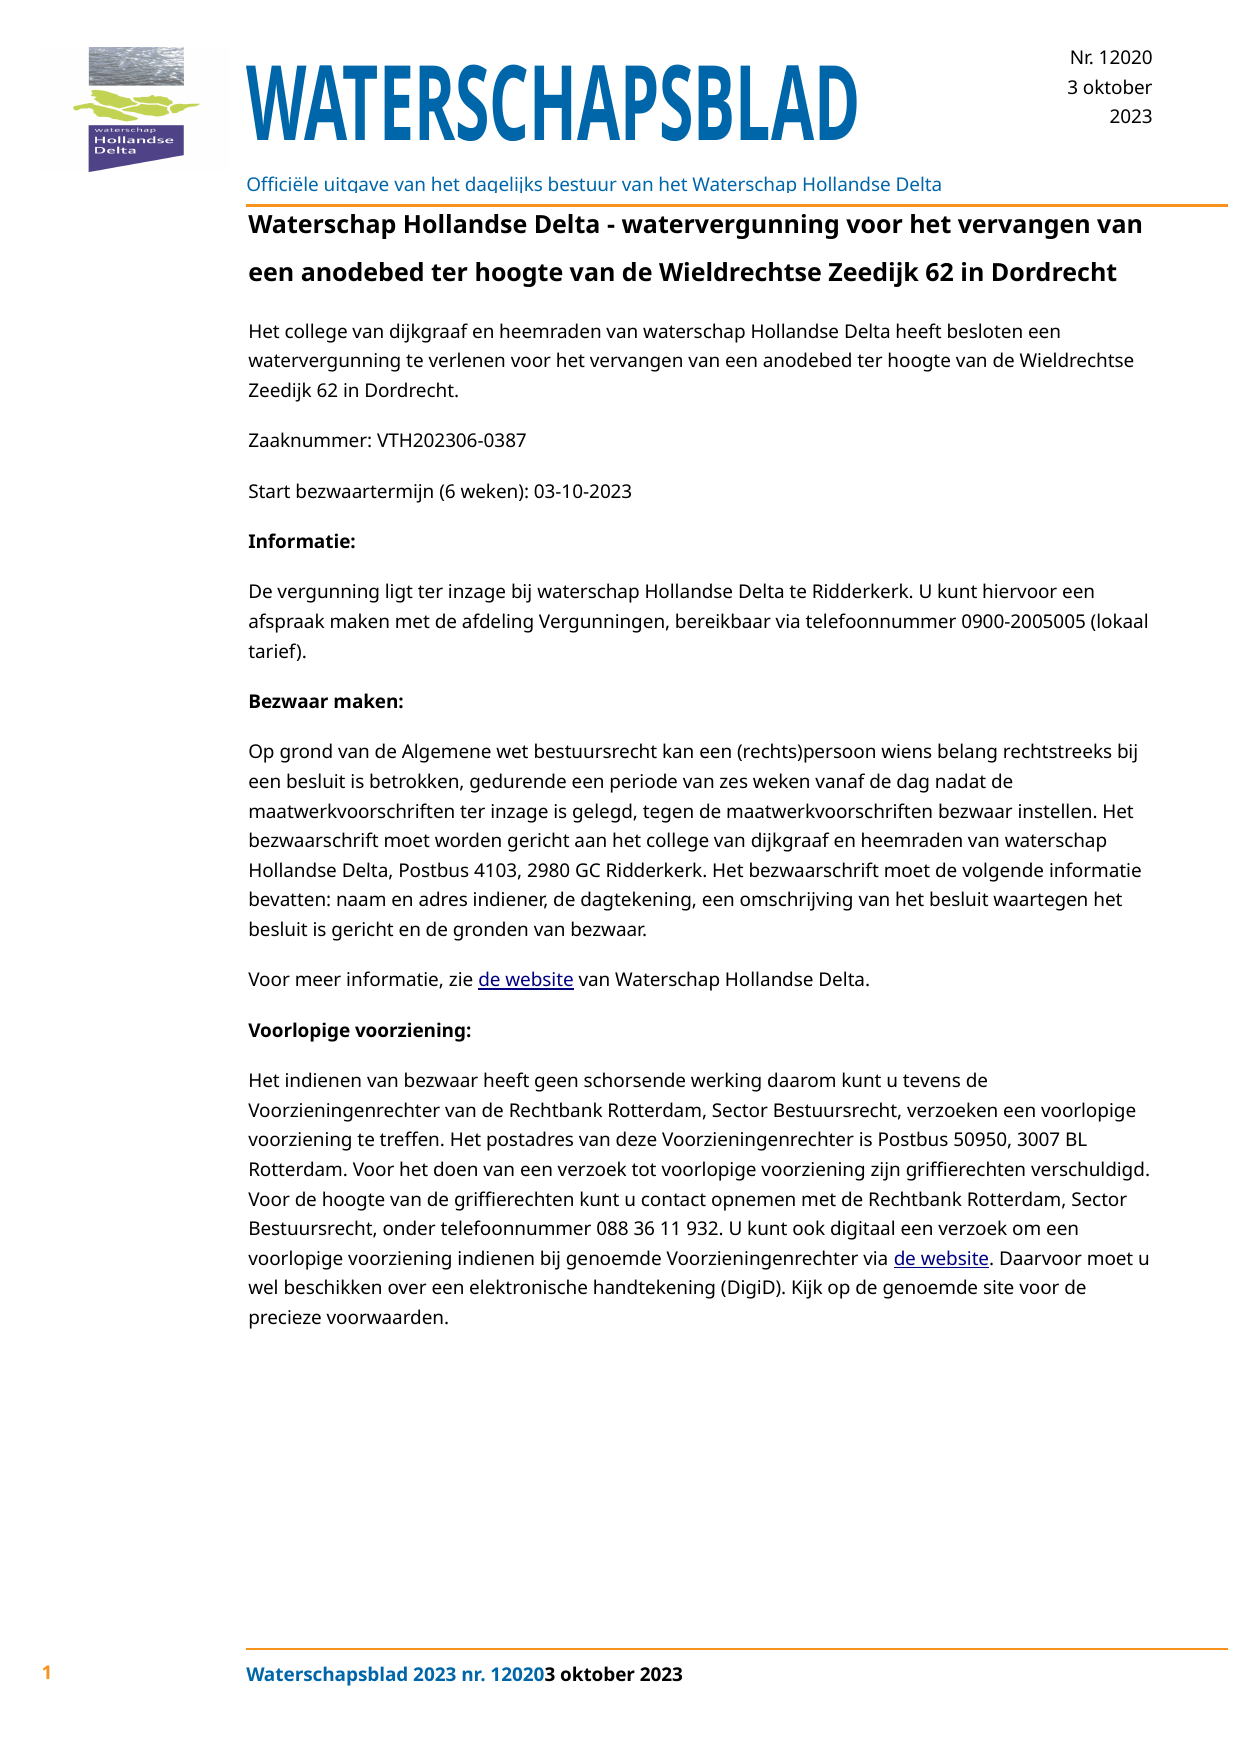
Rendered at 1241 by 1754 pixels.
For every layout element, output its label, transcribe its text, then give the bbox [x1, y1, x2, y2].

text Het indienen van bezwaar heeft geen schorsende werking daarom kunt u tevens de Voorzieningenrechter van de Rechtbank Rotterdam, Sector Bestuursrecht, verzoeken een voorlopige voorziening te treffen. Het postadres van deze Voorzieningenrechter is Postbus 50950, 3007 BL Rotterdam. Voor het doen van een verzoek tot voorlopige voorziening zijn griffierechten verschuldigd. Voor de hoogte van de griffierechten kunt u contact opnemen met de Rechtbank Rotterdam, Sector Bestuursrecht, onder telefoonnummer 088 36 11 932. U kunt ook digitaal een verzoek om een voorlopige voorziening indienen bij genoemde Voorzieningenrechter via de website. Daarvoor moet u wel beschikken over een elektronische handtekening (DigiD). Kijk op de genoemde site voor de precieze voorwaarden. [248, 1067, 1152, 1330]
text Start bezwaartermijn (6 weken): 03-10-2023 [248, 478, 1152, 504]
picture [41, 47, 231, 172]
text Bezwaar maken: [248, 688, 1152, 714]
text Voor meer informatie, zie de website van Waterschap Hollandse Delta. [248, 967, 1152, 992]
text Zaaknummer: VTH202306-0387 [248, 427, 1152, 453]
text Op grond van de Algemene wet bestuursrecht kan een (rechts)persoon wiens belang rechtstreeks bij een besluit is betrokken, gedurende een periode van zes weken vanaf de dag nadat de maatwerkvoorschriften ter inzage is gelegd, tegen de maatwerkvoorschriften bezwaar instellen. Het bezwaarschrift moet worden gericht aan het college van dijkgraaf en heemraden van waterschap Hollandse Delta, Postbus 4103, 2980 GC Ridderkerk. Het bezwaarschrift moet de volgende informatie bevatten: naam en adres indiener, de dagtekening, een omschrijving van het besluit waartegen het besluit is gericht en de gronden van bezwaar. [248, 739, 1152, 942]
text Het college van dijkgraaf en heemraden van waterschap Hollandse Delta heeft besloten een watervergunning te verlenen voor het vervangen van een anodebed ter hoogte van de Wieldrechtse Zeedijk 62 in Dordrecht. [248, 318, 1152, 403]
text De vergunning ligt ter inzage bij waterschap Hollandse Delta te Ridderkerk. U kunt hiervoor een afspraak maken met de afdeling Vergunningen, bereikbaar via telefoonnummer 0900-2005005 (lokaal tarief). [248, 579, 1152, 664]
text Informatie: [248, 528, 1152, 554]
text Voorlopige voorziening: [248, 1017, 1152, 1043]
text Waterschap Hollandse Delta - watervergunning voor het vervangen van een anodebed ter hoogte van de Wieldrechtse Zeedijk 62 in Dordrecht [248, 207, 1152, 288]
